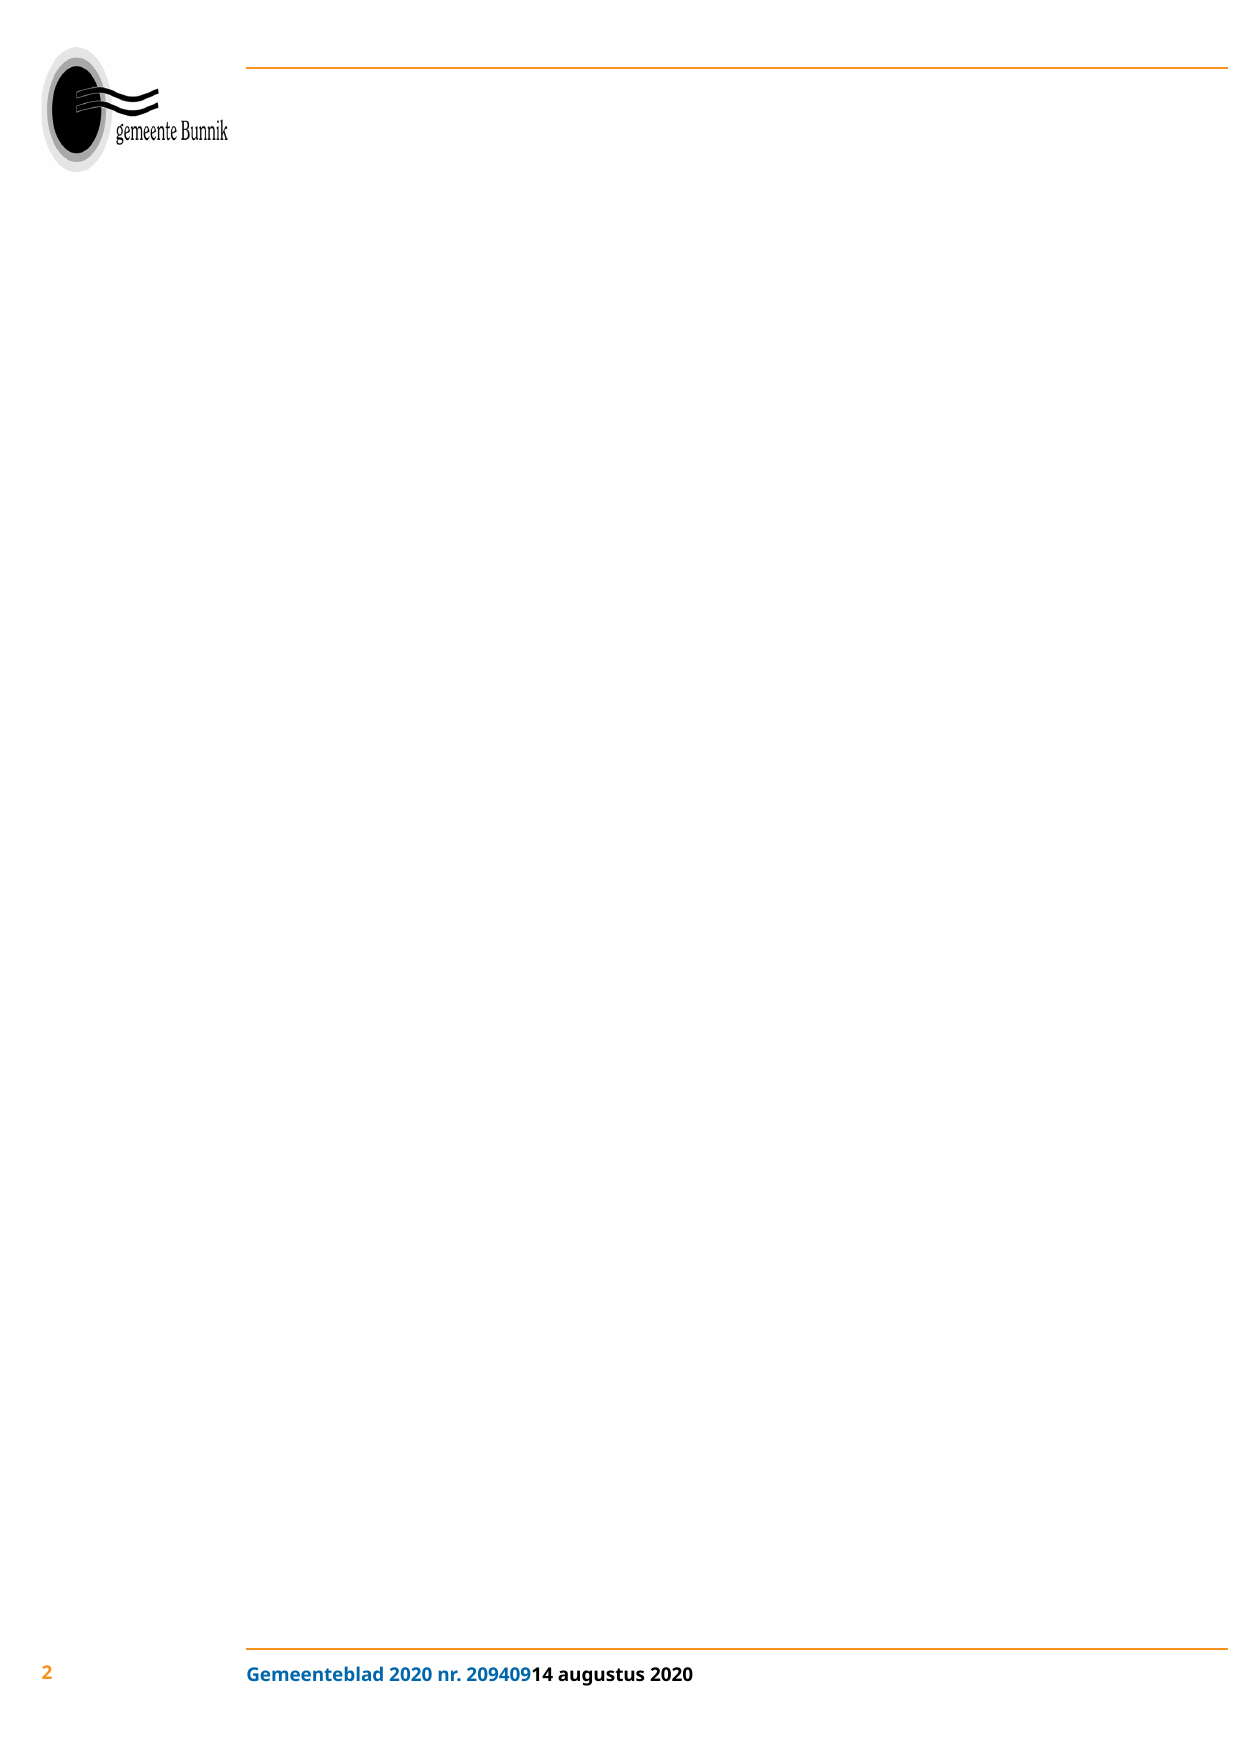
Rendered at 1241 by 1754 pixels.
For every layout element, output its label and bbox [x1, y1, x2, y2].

picture [41, 47, 231, 172]
